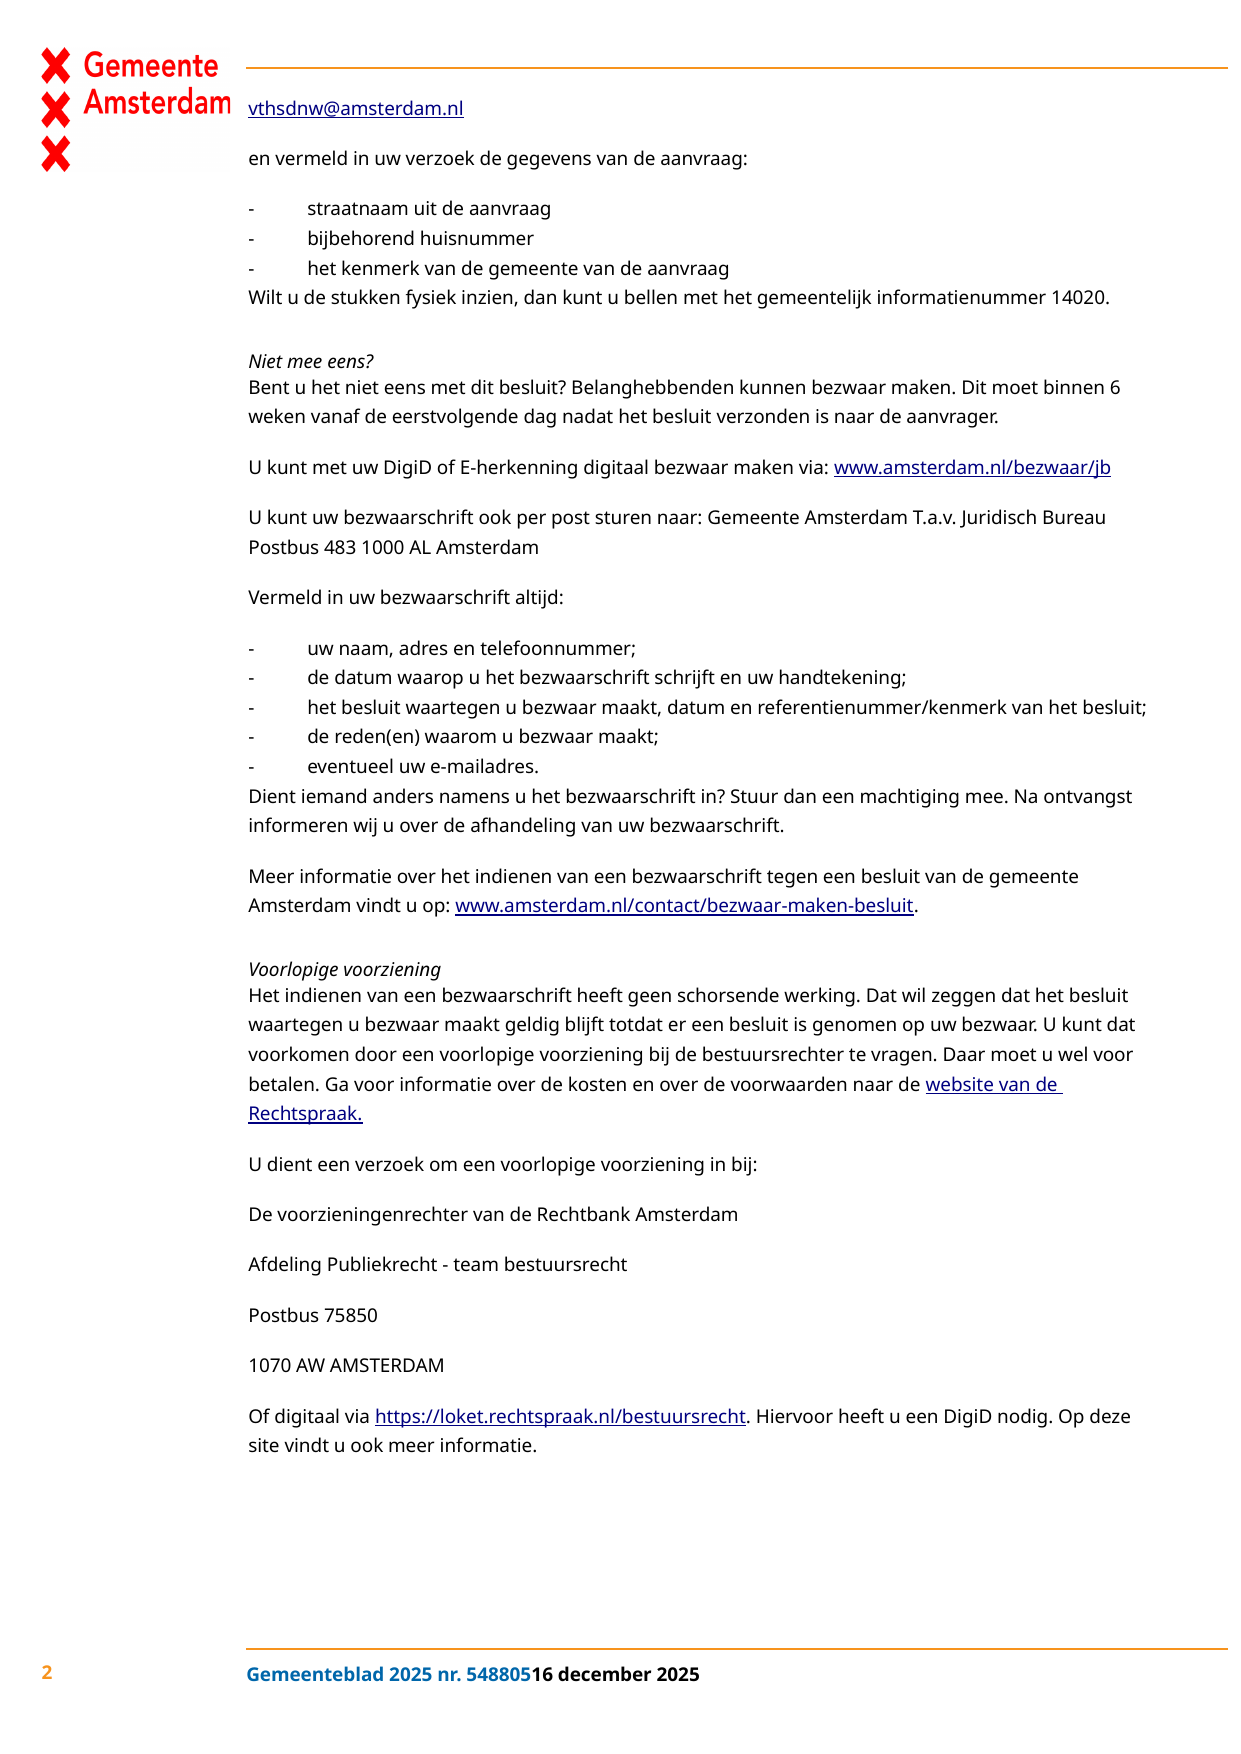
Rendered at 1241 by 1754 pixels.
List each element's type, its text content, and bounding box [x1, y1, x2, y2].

picture [41, 47, 231, 172]
text U kunt uw bezwaarschrift ook per post sturen naar: Gemeente Amsterdam T.a.v. Juridisch Bureau Postbus 483 1000 AL Amsterdam [248, 504, 1152, 560]
text U dient een verzoek om een voorlopige voorziening in bij: [248, 1151, 1152, 1177]
text Meer informatie over het indienen van een bezwaarschrift tegen een besluit van de gemeente Amsterdam vindt u op: www.amsterdam.nl/contact/bezwaar-maken-besluit. [248, 863, 1152, 918]
list straatnaam uit de aanvraag [248, 196, 1152, 221]
text Niet mee eens? [248, 348, 1152, 374]
list de datum waarop u het bezwaarschrift schrijft en uw handtekening; [248, 664, 1152, 690]
text Vermeld in uw bezwaarschrift altijd: [248, 584, 1152, 610]
text Of digitaal via https://loket.rechtspraak.nl/bestuursrecht. Hiervoor heeft u een DigiD nodig. Op deze site vindt u ook meer informatie. [248, 1403, 1152, 1458]
text Het indienen van een bezwaarschrift heeft geen schorsende werking. Dat wil zeggen dat het besluit waartegen u bezwaar maakt geldig blijft totdat er een besluit is genomen op uw bezwaar. U kunt dat voorkomen door een voorlopige voorziening bij de bestuursrechter te vragen. Daar moet u wel voor betalen. Ga voor informatie over de kosten en over de voorwaarden naar de website van de Rechtspraak. [248, 982, 1152, 1126]
list de reden(en) waarom u bezwaar maakt; [248, 724, 1152, 749]
text Afdeling Publiekrecht - team bestuursrecht [248, 1252, 1152, 1277]
text vthsdnw@amsterdam.nl [248, 95, 1152, 121]
list het kenmerk van de gemeente van de aanvraag [248, 255, 1152, 281]
text en vermeld in uw verzoek de gegevens van de aanvraag: [248, 145, 1152, 171]
text 1070 AW AMSTERDAM [248, 1352, 1152, 1378]
text Dient iemand anders namens u het bezwaarschrift in? Stuur dan een machtiging mee. Na ontvangst informeren wij u over de afhandeling van uw bezwaarschrift. [248, 783, 1152, 838]
list eventueel uw e-mailadres. [248, 753, 1152, 779]
text Bent u het niet eens met dit besluit? Belanghebbenden kunnen bezwaar maken. Dit moet binnen 6 weken vanaf de eerstvolgende dag nadat het besluit verzonden is naar de aanvrager. [248, 374, 1152, 429]
list het besluit waartegen u bezwaar maakt, datum en referentienummer/kenmerk van het besluit; [248, 694, 1152, 720]
text Postbus 75850 [248, 1302, 1152, 1328]
text Wilt u de stukken fysiek inzien, dan kunt u bellen met het gemeentelijk informatienummer 14020. [248, 284, 1152, 310]
list uw naam, adres en telefoonnummer; [248, 635, 1152, 661]
text De voorzieningenrechter van de Rechtbank Amsterdam [248, 1201, 1152, 1227]
text Voorlopige voorziening [248, 956, 1152, 982]
list bijbehorend huisnummer [248, 225, 1152, 251]
text U kunt met uw DigiD of E-herkenning digitaal bezwaar maken via: www.amsterdam.nl/bezwaar/jb [248, 454, 1152, 480]
